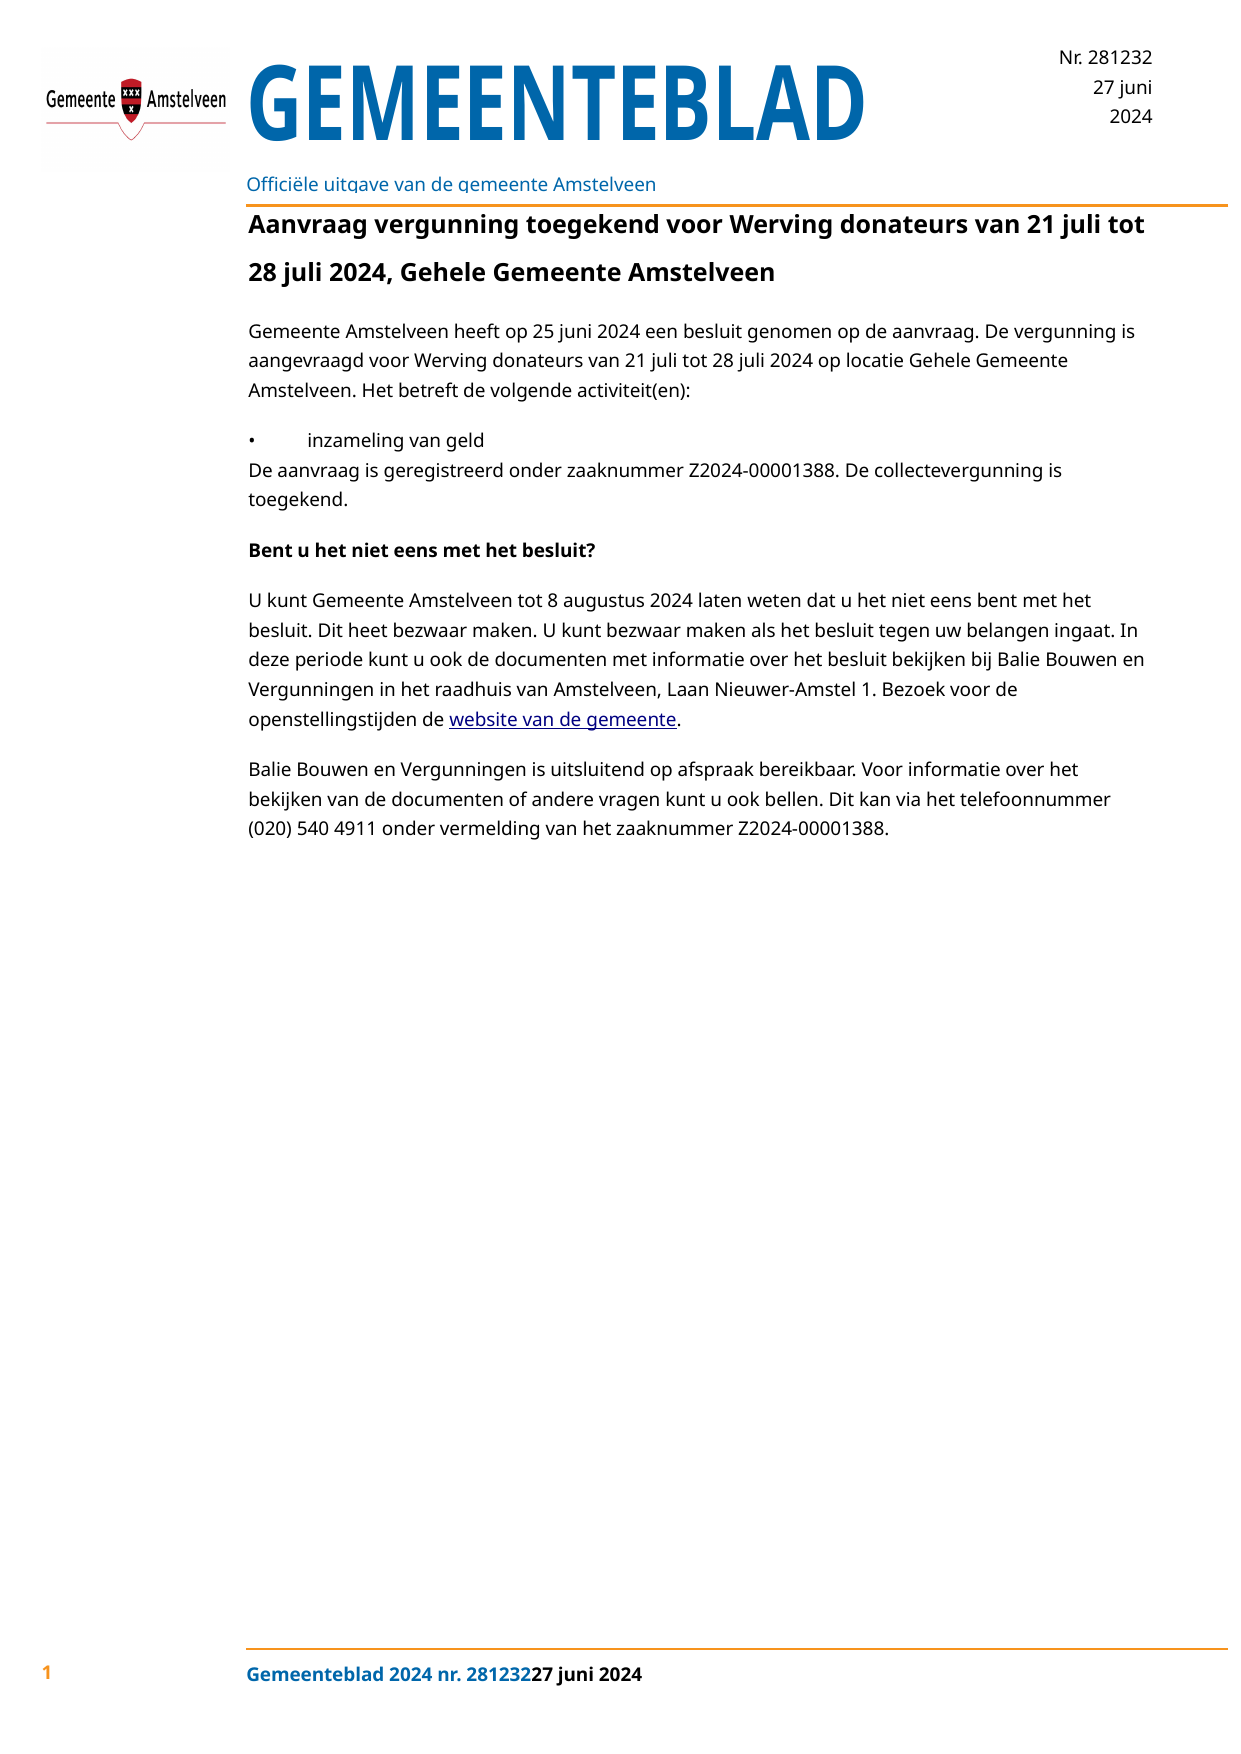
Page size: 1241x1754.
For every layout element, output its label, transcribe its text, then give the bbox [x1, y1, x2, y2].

list inzameling van geld [248, 427, 1152, 453]
text Aanvraag vergunning toegekend voor Werving donateurs van 21 juli tot 28 juli 2024, Gehele Gemeente Amstelveen [248, 207, 1152, 288]
picture [41, 47, 231, 172]
text Balie Bouwen en Vergunningen is uitsluitend op afspraak bereikbaar. Voor informatie over het bekijken van de documenten of andere vragen kunt u ook bellen. Dit kan via het telefoonnummer (020) 540 4911 onder vermelding van het zaaknummer Z2024-00001388. [248, 756, 1152, 841]
text U kunt Gemeente Amstelveen tot 8 augustus 2024 laten weten dat u het niet eens bent met het besluit. Dit heet bezwaar maken. U kunt bezwaar maken als het besluit tegen uw belangen ingaat. In deze periode kunt u ook de documenten met informatie over het besluit bekijken bij Balie Bouwen en Vergunningen in het raadhuis van Amstelveen, Laan Nieuwer-Amstel 1. Bezoek voor de openstellingstijden de website van de gemeente. [248, 587, 1152, 732]
text De aanvraag is geregistreerd onder zaaknummer Z2024-00001388. De collectevergunning is toegekend. [248, 457, 1152, 512]
text Gemeente Amstelveen heeft op 25 juni 2024 een besluit genomen op de aanvraag. De vergunning is aangevraagd voor Werving donateurs van 21 juli tot 28 juli 2024 op locatie Gehele Gemeente Amstelveen. Het betreft de volgende activiteit(en): [248, 318, 1152, 403]
text Bent u het niet eens met het besluit? [248, 537, 1152, 563]
